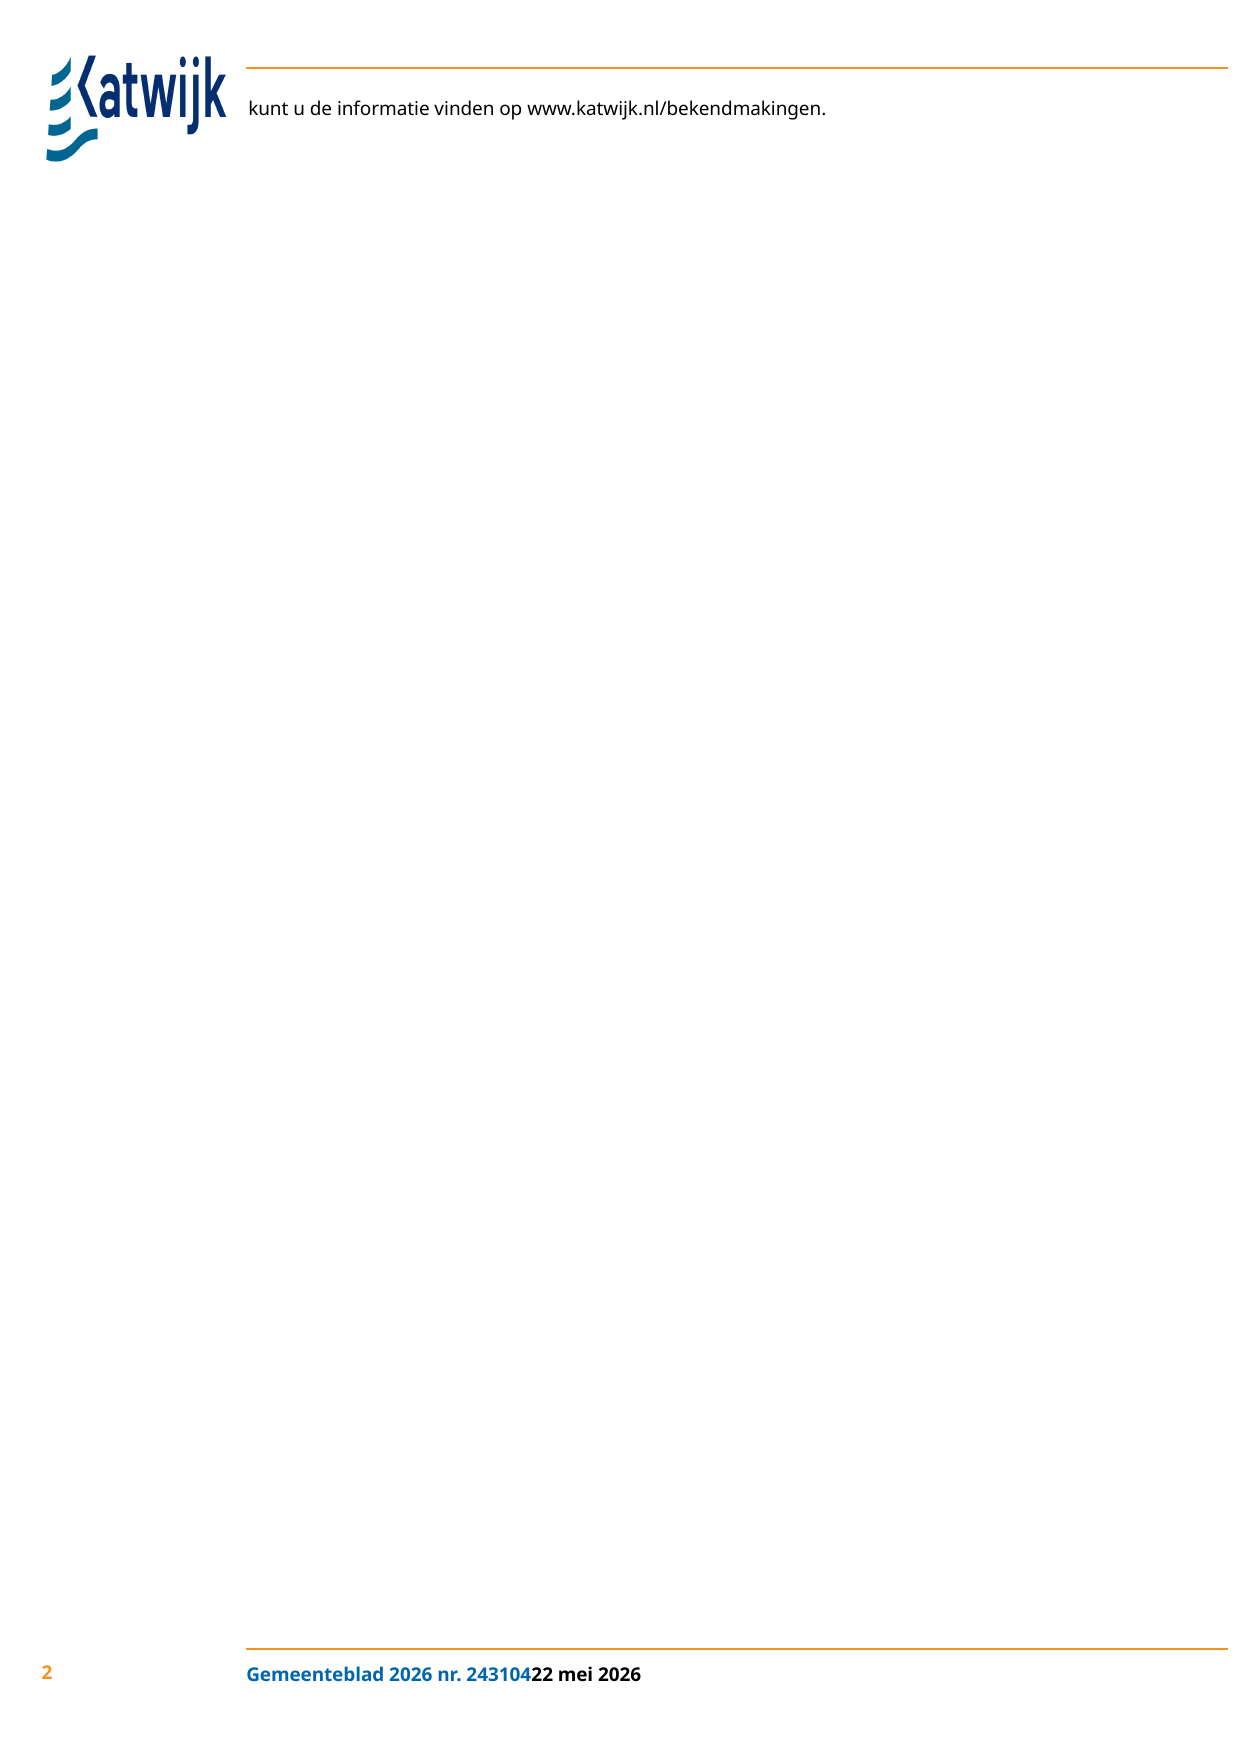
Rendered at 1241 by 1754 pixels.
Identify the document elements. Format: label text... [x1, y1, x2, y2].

picture [41, 47, 231, 172]
text kunt u de informatie vinden op www.katwijk.nl/bekendmakingen. [248, 95, 1152, 121]
